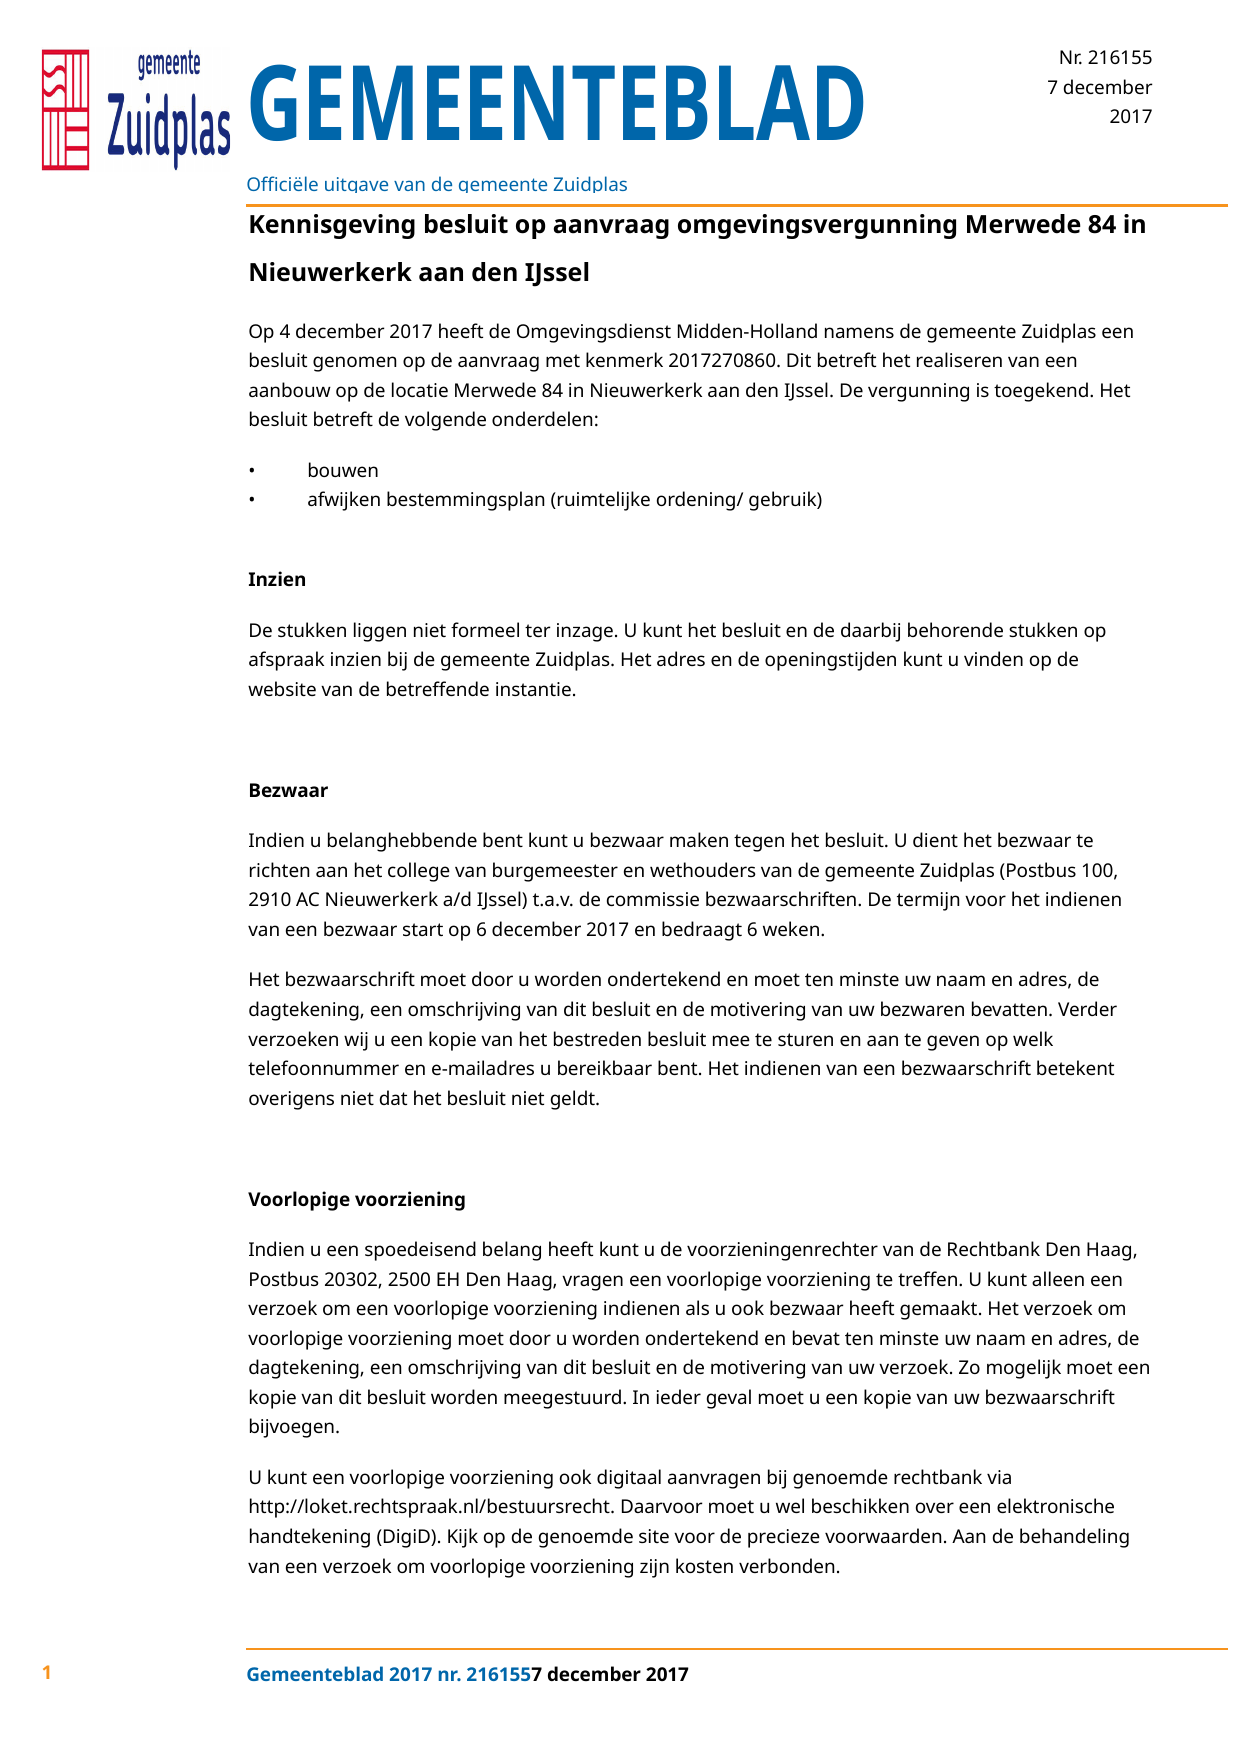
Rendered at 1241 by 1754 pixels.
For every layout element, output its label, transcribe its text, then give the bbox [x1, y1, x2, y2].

text Indien u belanghebbende bent kunt u bezwaar maken tegen het besluit. U dient het bezwaar te richten aan het college van burgemeester en wethouders van de gemeente Zuidplas (Postbus 100, 2910 AC Nieuwerkerk a/d IJssel) t.a.v. de commissie bezwaarschriften. De termijn voor het indienen van een bezwaar start op 6 december 2017 en bedraagt 6 weken. [248, 827, 1152, 942]
text Kennisgeving besluit op aanvraag omgevingsvergunning Merwede 84 in Nieuwerkerk aan den IJssel [248, 207, 1152, 288]
text Inzien [248, 567, 1152, 592]
text Het bezwaarschrift moet door u worden ondertekend en moet ten minste uw naam en adres, de dagtekening, een omschrijving van dit besluit en de motivering van uw bezwaren bevatten. Verder verzoeken wij u een kopie van het bestreden besluit mee te sturen en aan te geven op welk telefoonnummer en e-mailadres u bereikbaar bent. Het indienen van een bezwaarschrift betekent overigens niet dat het besluit niet geldt. [248, 967, 1152, 1111]
text Bezwaar [248, 777, 1152, 803]
list afwijken bestemmingsplan (ruimtelijke ordening/ gebruik) [248, 487, 1152, 512]
picture [41, 47, 231, 172]
text Voorlopige voorziening [248, 1186, 1152, 1212]
list bouwen [248, 457, 1152, 483]
text U kunt een voorlopige voorziening ook digitaal aanvragen bij genoemde rechtbank via http://loket.rechtspraak.nl/bestuursrecht. Daarvoor moet u wel beschikken over een elektronische handtekening (DigiD). Kijk op de genoemde site voor de precieze voorwaarden. Aan de behandeling van een verzoek om voorlopige voorziening zijn kosten verbonden. [248, 1464, 1152, 1579]
text De stukken liggen niet formeel ter inzage. U kunt het besluit en de daarbij behorende stukken op afspraak inzien bij de gemeente Zuidplas. Het adres en de openingstijden kunt u vinden op de website van de betreffende instantie. [248, 617, 1152, 702]
text Op 4 december 2017 heeft de Omgevingsdienst Midden-Holland namens de gemeente Zuidplas een besluit genomen op de aanvraag met kenmerk 2017270860. Dit betreft het realiseren van een aanbouw op de locatie Merwede 84 in Nieuwerkerk aan den IJssel. De vergunning is toegekend. Het besluit betreft de volgende onderdelen: [248, 318, 1152, 432]
text Indien u een spoedeisend belang heeft kunt u de voorzieningenrechter van de Rechtbank Den Haag, Postbus 20302, 2500 EH Den Haag, vragen een voorlopige voorziening te treffen. U kunt alleen een verzoek om een voorlopige voorziening indienen als u ook bezwaar heeft gemaakt. Het verzoek om voorlopige voorziening moet door u worden ondertekend en bevat ten minste uw naam en adres, de dagtekening, een omschrijving van dit besluit en de motivering van uw verzoek. Zo mogelijk moet een kopie van dit besluit worden meegestuurd. In ieder geval moet u een kopie van uw bezwaarschrift bijvoegen. [248, 1236, 1152, 1439]
